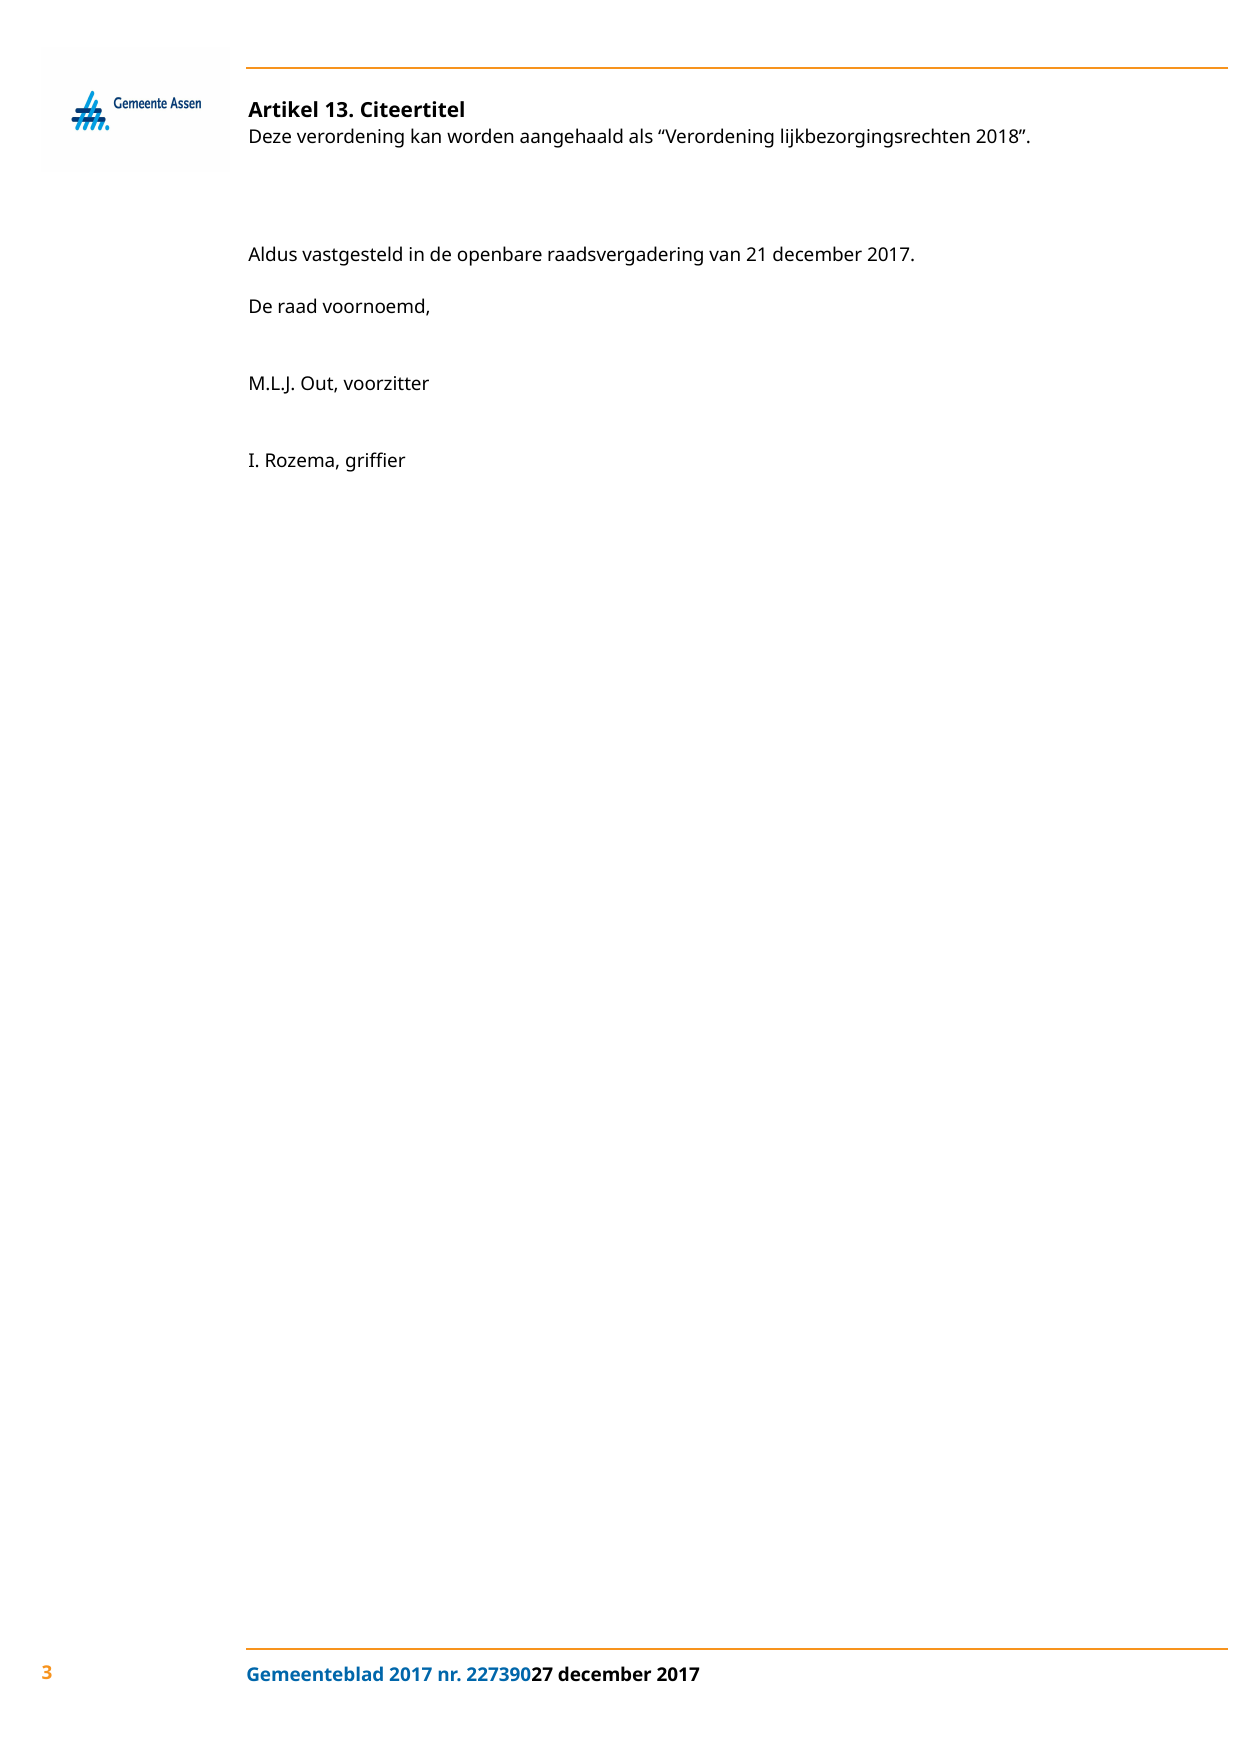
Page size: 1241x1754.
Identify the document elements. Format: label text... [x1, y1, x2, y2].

text M.L.J. Out, voorzitter [248, 370, 1152, 396]
text Artikel 13. Citeertitel [248, 95, 1152, 123]
text Deze verordening kan worden aangehaald als “Verordening lijkbezorgingsrechten 2018”. [248, 123, 1152, 149]
text De raad voornoemd, [248, 293, 1152, 319]
picture [41, 47, 231, 172]
text Aldus vastgesteld in de openbare raadsvergadering van 21 december 2017. [248, 242, 1152, 267]
text I. Rozema, griffier [248, 447, 1152, 473]
